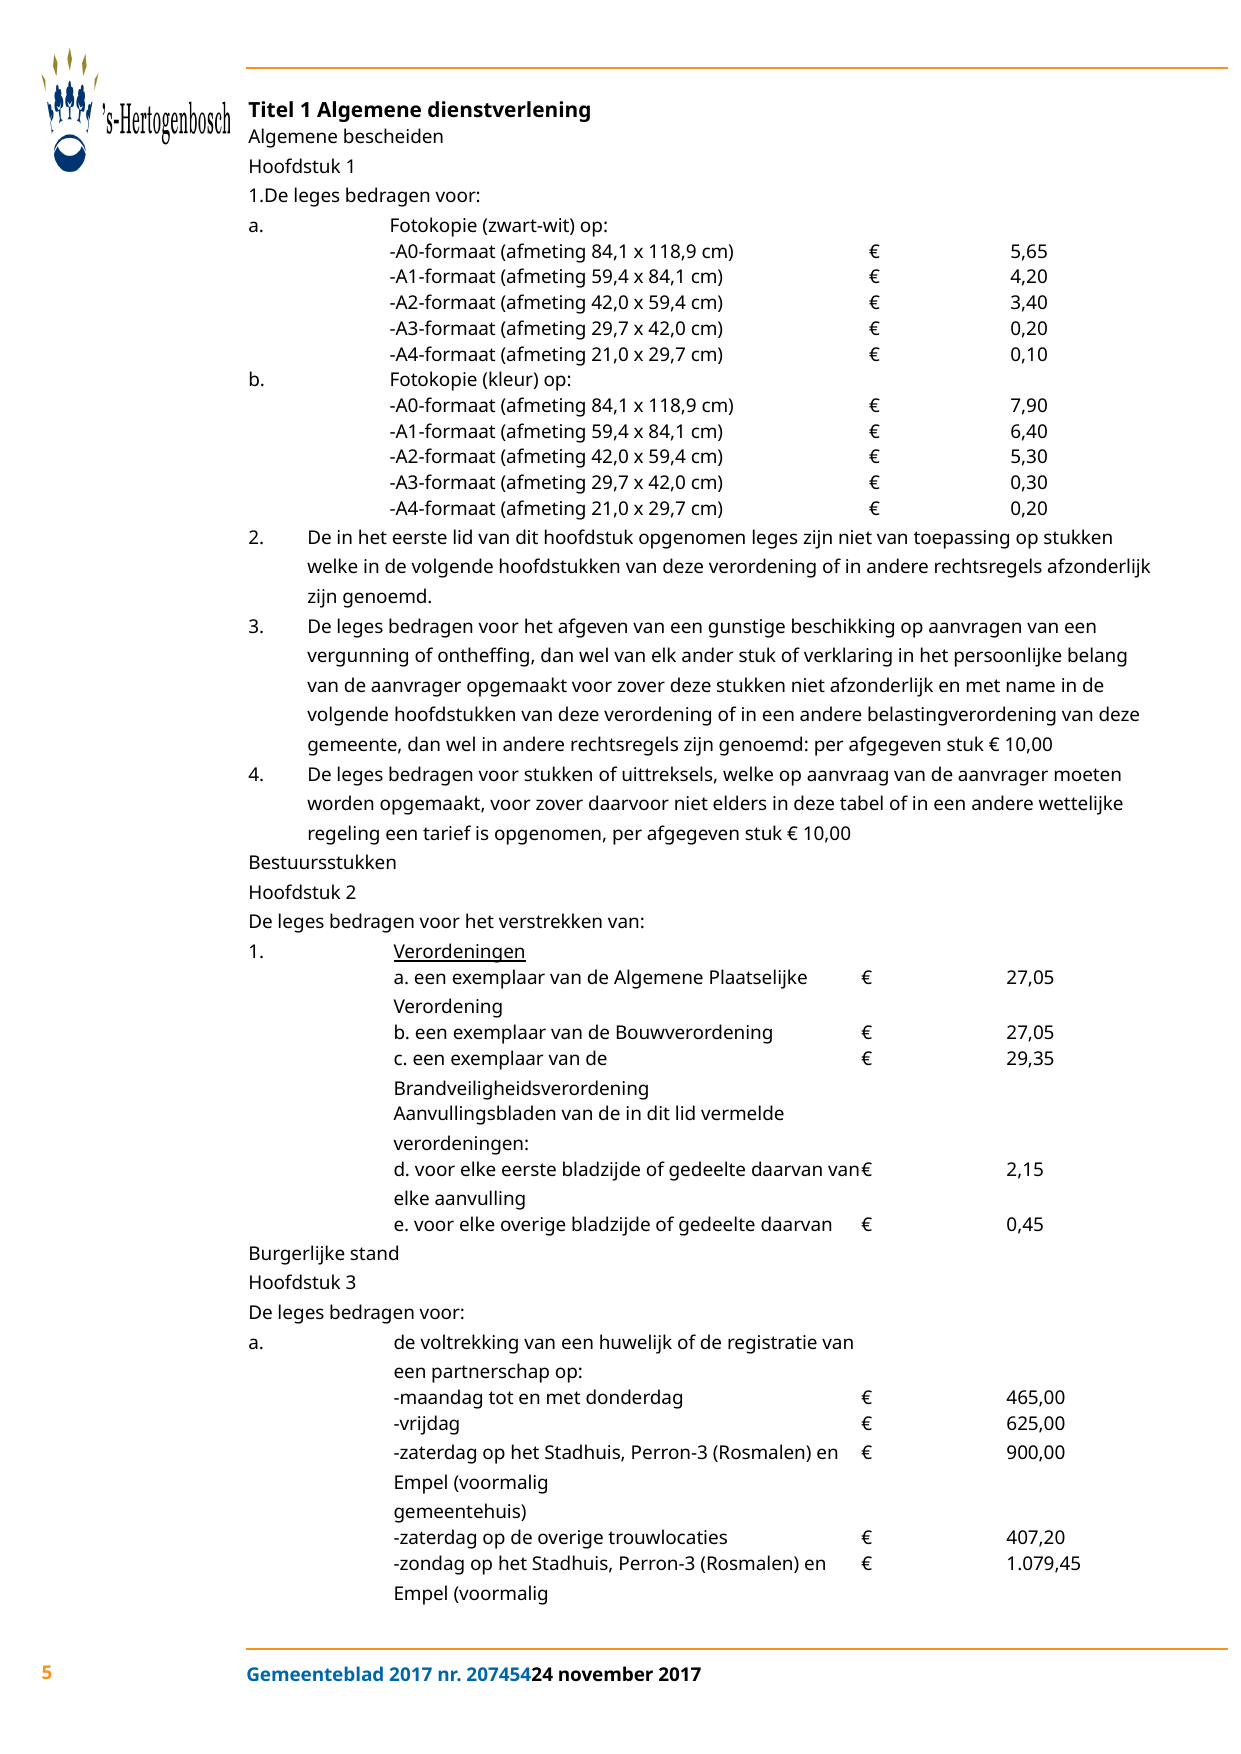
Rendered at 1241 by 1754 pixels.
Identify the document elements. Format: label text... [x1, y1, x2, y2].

table_cell -A0-formaat (afmeting 84,1 x 118,9 cm) [389, 392, 869, 418]
text Hoofdstuk 2 [248, 879, 1152, 905]
table_header [861, 938, 1006, 964]
table_cell [869, 366, 1010, 392]
table_cell 2,15 [1006, 1156, 1152, 1211]
table_cell € [861, 1211, 1006, 1237]
table_cell 6,40 [1010, 418, 1152, 444]
text Algemene bescheiden [248, 123, 1152, 149]
list De in het eerste lid van dit hoofdstuk opgenomen leges zijn niet van toepassing op stukken welke in de volgende hoofdstukken van deze verordening of in andere rechtsregels afzonderlijk zijn genoemd. [248, 524, 1152, 609]
table_cell 625,00 900,00 [1006, 1410, 1152, 1524]
table_cell -A1-formaat (afmeting 59,4 x 84,1 cm) [389, 264, 869, 289]
table_cell € [869, 392, 1010, 418]
table_cell [248, 418, 389, 444]
text Bestuursstukken [248, 849, 1152, 875]
table_cell € [869, 264, 1010, 289]
table_cell [248, 264, 389, 289]
table_cell -vrijdag -zaterdag op het Stadhuis, Perron-3 (Rosmalen) en Empel (voormalig gemeentehuis) [393, 1410, 861, 1524]
table_cell [248, 1550, 393, 1605]
table_header [1006, 1329, 1152, 1384]
table_cell € [869, 444, 1010, 469]
table_cell 3,40 [1010, 289, 1152, 315]
list De leges bedragen voor stukken of uittreksels, welke op aanvraag van de aanvrager moeten worden opgemaakt, voor zover daarvoor niet elders in deze tabel of in een andere wettelijke regeling een tarief is opgenomen, per afgegeven stuk € 10,00 [248, 761, 1152, 846]
table_cell [248, 1211, 393, 1237]
table_header de voltrekking van een huwelijk of de registratie van een partnerschap op: [393, 1329, 861, 1384]
table_cell Fotokopie (kleur) op: [389, 366, 869, 392]
table_cell € [861, 1524, 1006, 1550]
table_cell [248, 1384, 393, 1410]
text Hoofdstuk 3 [248, 1269, 1152, 1295]
table_cell 7,90 [1010, 392, 1152, 418]
table_cell € [861, 1550, 1006, 1605]
table_cell -A3-formaat (afmeting 29,7 x 42,0 cm) [389, 469, 869, 495]
table_header [861, 1329, 1006, 1384]
text De leges bedragen voor: [248, 1299, 1152, 1325]
table_cell e. voor elke overige bladzijde of gedeelte daarvan [393, 1211, 861, 1237]
table_cell [248, 495, 389, 521]
table_cell -A4-formaat (afmeting 21,0 x 29,7 cm) [389, 495, 869, 521]
table_cell € [861, 1156, 1006, 1211]
table_cell [248, 964, 393, 1019]
table_cell [248, 1100, 393, 1156]
table_cell d. voor elke eerste bladzijde of gedeelte daarvan van elke aanvulling [393, 1156, 861, 1211]
table_cell 0,45 [1006, 1211, 1152, 1237]
table_cell 0,10 [1010, 341, 1152, 366]
text 1.De leges bedragen voor: [248, 182, 1152, 208]
table_cell -A3-formaat (afmeting 29,7 x 42,0 cm) [389, 315, 869, 341]
table_cell 5,65 [1010, 238, 1152, 263]
table_cell -zondag op het Stadhuis, Perron-3 (Rosmalen) en Empel (voormalig [393, 1550, 861, 1605]
table_cell € [869, 418, 1010, 444]
table_header a. [248, 1329, 393, 1384]
table_cell -A1-formaat (afmeting 59,4 x 84,1 cm) [389, 418, 869, 444]
text Titel 1 Algemene dienstverlening [248, 95, 1152, 123]
table_cell [248, 392, 389, 418]
text Hoofdstuk 1 [248, 153, 1152, 178]
table_cell b. een exemplaar van de Bouwverordening [393, 1019, 861, 1045]
picture [41, 47, 231, 172]
table_cell 4,20 [1010, 264, 1152, 289]
table_cell Aanvullingsbladen van de in dit lid vermelde verordeningen: [393, 1100, 861, 1156]
table_cell € [869, 341, 1010, 366]
list De leges bedragen voor het afgeven van een gunstige beschikking op aanvragen van een vergunning of ontheffing, dan wel van elk ander stuk of verklaring in het persoonlijke belang van de aanvrager opgemaakt voor zover deze stukken niet afzonderlijk en met name in de volgende hoofdstukken van deze verordening of in een andere belastingverordening van deze gemeente, dan wel in andere rechtsregels zijn genoemd: per afgegeven stuk € 10,00 [248, 613, 1152, 757]
table_cell 29,35 [1006, 1045, 1152, 1100]
table_cell c. een exemplaar van de Brandveiligheidsverordening [393, 1045, 861, 1100]
table_cell € [869, 238, 1010, 263]
text Burgerlijke stand [248, 1240, 1152, 1266]
table_cell 465,00 [1006, 1384, 1152, 1410]
table_cell 27,05 [1006, 1019, 1152, 1045]
table_cell 0,20 [1010, 495, 1152, 521]
table_cell -zaterdag op de overige trouwlocaties [393, 1524, 861, 1550]
table_cell [1006, 1100, 1152, 1156]
table_cell 27,05 [1006, 964, 1152, 1019]
table_cell [248, 1045, 393, 1100]
table_cell -A0-formaat (afmeting 84,1 x 118,9 cm) [389, 238, 869, 263]
table_header Verordeningen [393, 938, 861, 964]
table_cell 5,30 [1010, 444, 1152, 469]
table_header 1. [248, 938, 393, 964]
table_cell -maandag tot en met donderdag [393, 1384, 861, 1410]
table_cell € [869, 469, 1010, 495]
table_cell [248, 1524, 393, 1550]
table_cell [248, 315, 389, 341]
table_cell € [861, 1045, 1006, 1100]
table_cell € [869, 495, 1010, 521]
table_cell € [869, 315, 1010, 341]
table_header [1006, 938, 1152, 964]
table_cell -A2-formaat (afmeting 42,0 x 59,4 cm) [389, 444, 869, 469]
table_header Fotokopie (zwart-wit) op: [389, 212, 869, 238]
table_cell [248, 1410, 393, 1524]
table_cell [248, 444, 389, 469]
table_cell [1010, 366, 1152, 392]
table_cell -A2-formaat (afmeting 42,0 x 59,4 cm) [389, 289, 869, 315]
table_cell a. een exemplaar van de Algemene Plaatselijke Verordening [393, 964, 861, 1019]
table_cell [248, 341, 389, 366]
table_cell € [861, 1384, 1006, 1410]
table_cell 0,20 [1010, 315, 1152, 341]
table_cell 1.079,45 [1006, 1550, 1152, 1605]
table_cell [248, 1156, 393, 1211]
text De leges bedragen voor het verstrekken van: [248, 909, 1152, 934]
table_cell b. [248, 366, 389, 392]
table_cell € € [861, 1410, 1006, 1524]
table_cell € [869, 289, 1010, 315]
table_header [1010, 212, 1152, 238]
table_cell 407,20 [1006, 1524, 1152, 1550]
table_header a. [248, 212, 389, 238]
table_cell [248, 289, 389, 315]
table_header [869, 212, 1010, 238]
table_cell € [861, 1019, 1006, 1045]
table_cell [248, 1019, 393, 1045]
table_cell 0,30 [1010, 469, 1152, 495]
table_cell [248, 238, 389, 263]
table_cell € [861, 964, 1006, 1019]
table_cell [248, 469, 389, 495]
table_cell [861, 1100, 1006, 1156]
table_cell -A4-formaat (afmeting 21,0 x 29,7 cm) [389, 341, 869, 366]
